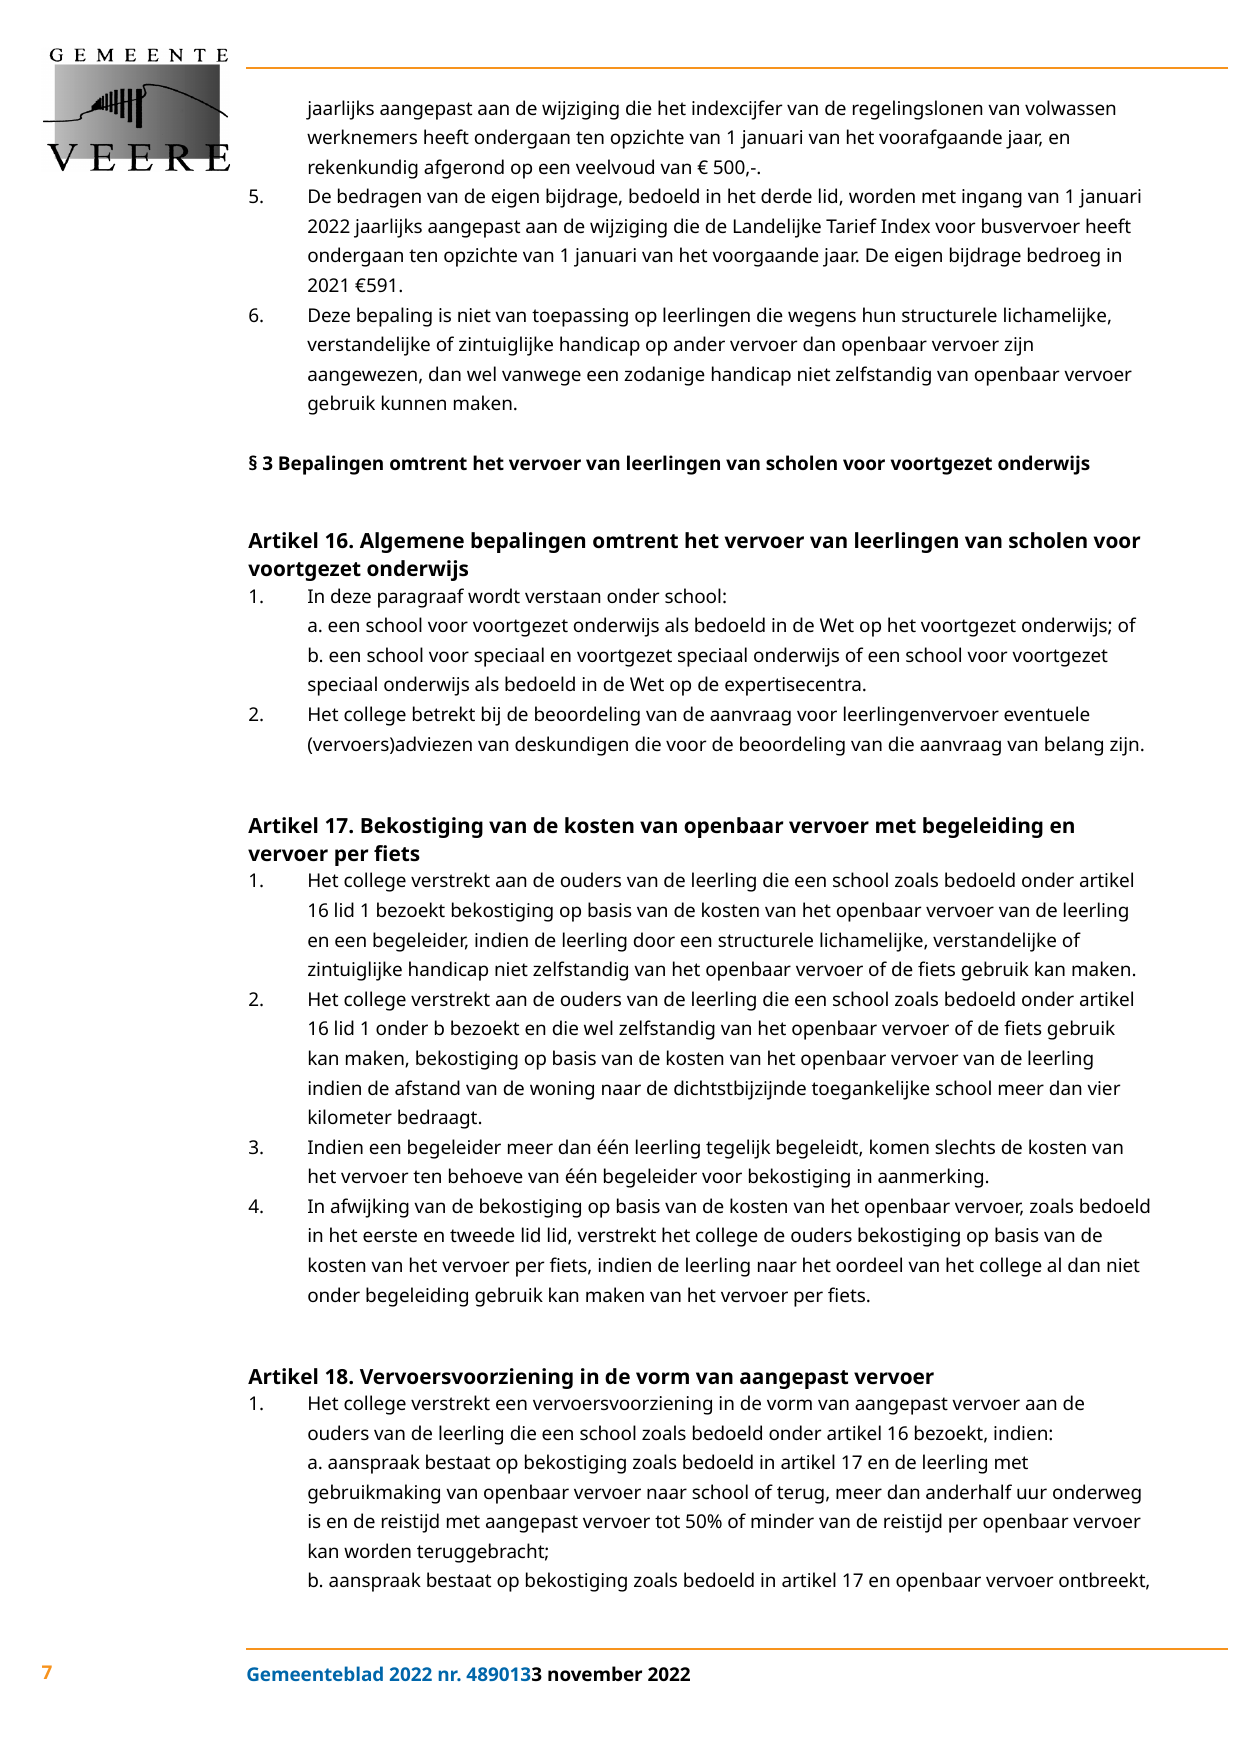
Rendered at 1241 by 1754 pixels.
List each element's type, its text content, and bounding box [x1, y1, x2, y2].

list Het college verstrekt aan de ouders van de leerling die een school zoals bedoeld onder artikel 16 lid 1 bezoekt bekostiging op basis van de kosten van het openbaar vervoer van de leerling en een begeleider, indien de leerling door een structurele lichamelijke, verstandelijke of zintuiglijke handicap niet zelfstandig van het openbaar vervoer of de fiets gebruik kan maken. [248, 868, 1152, 982]
text Artikel 18. Vervoersvoorziening in de vorm van aangepast vervoer [248, 1362, 1152, 1390]
text § 3 Bepalingen omtrent het vervoer van leerlingen van scholen voor voortgezet onderwijs [248, 450, 1152, 476]
list Het college betrekt bij de beoordeling van de aanvraag voor leerlingenvervoer eventuele (vervoers)adviezen van deskundigen die voor de beoordeling van die aanvraag van belang zijn. [248, 701, 1152, 756]
list In afwijking van de bekostiging op basis van de kosten van het openbaar vervoer, zoals bedoeld in het eerste en tweede lid lid, verstrekt het college de ouders bekostiging op basis van de kosten van het vervoer per fiets, indien de leerling naar het oordeel van het college al dan niet onder begeleiding gebruik kan maken van het vervoer per fiets. [248, 1193, 1152, 1307]
list b. aanspraak bestaat op bekostiging zoals bedoeld in artikel 17 en openbaar vervoer ontbreekt, [248, 1568, 1152, 1593]
list Deze bepaling is niet van toepassing op leerlingen die wegens hun structurele lichamelijke, verstandelijke of zintuiglijke handicap op ander vervoer dan openbaar vervoer zijn aangewezen, dan wel vanwege een zodanige handicap niet zelfstandig van openbaar vervoer gebruik kunnen maken. [248, 302, 1152, 416]
list In deze paragraaf wordt verstaan onder school: [248, 583, 1152, 608]
picture [41, 47, 231, 172]
text Artikel 16. Algemene bepalingen omtrent het vervoer van leerlingen van scholen voor voortgezet onderwijs [248, 526, 1152, 583]
list a. aanspraak bestaat op bekostiging zoals bedoeld in artikel 17 en de leerling met gebruikmaking van openbaar vervoer naar school of terug, meer dan anderhalf uur onderweg is en de reistijd met aangepast vervoer tot 50% of minder van de reistijd per openbaar vervoer kan worden teruggebracht; [248, 1449, 1152, 1564]
list jaarlijks aangepast aan de wijziging die het indexcijfer van de regelingslonen van volwassen werknemers heeft ondergaan ten opzichte van 1 januari van het voorafgaande jaar, en rekenkundig afgerond op een veelvoud van € 500,-. [248, 95, 1152, 180]
list a. een school voor voortgezet onderwijs als bedoeld in de Wet op het voortgezet onderwijs; of [248, 612, 1152, 638]
list b. een school voor speciaal en voortgezet speciaal onderwijs of een school voor voortgezet speciaal onderwijs als bedoeld in de Wet op de expertisecentra. [248, 642, 1152, 697]
list De bedragen van de eigen bijdrage, bedoeld in het derde lid, worden met ingang van 1 januari 2022 jaarlijks aangepast aan de wijziging die de Landelijke Tarief Index voor busvervoer heeft ondergaan ten opzichte van 1 januari van het voorgaande jaar. De eigen bijdrage bedroeg in 2021 €591. [248, 183, 1152, 298]
list Indien een begeleider meer dan één leerling tegelijk begeleidt, komen slechts de kosten van het vervoer ten behoeve van één begeleider voor bekostiging in aanmerking. [248, 1134, 1152, 1189]
list Het college verstrekt aan de ouders van de leerling die een school zoals bedoeld onder artikel 16 lid 1 onder b bezoekt en die wel zelfstandig van het openbaar vervoer of de fiets gebruik kan maken, bekostiging op basis van de kosten van het openbaar vervoer van de leerling indien de afstand van de woning naar de dichtstbijzijnde toegankelijke school meer dan vier kilometer bedraagt. [248, 986, 1152, 1130]
text Artikel 17. Bekostiging van de kosten van openbaar vervoer met begeleiding en vervoer per fiets [248, 811, 1152, 868]
list Het college verstrekt een vervoersvoorziening in de vorm van aangepast vervoer aan de ouders van de leerling die een school zoals bedoeld onder artikel 16 bezoekt, indien: [248, 1390, 1152, 1446]
